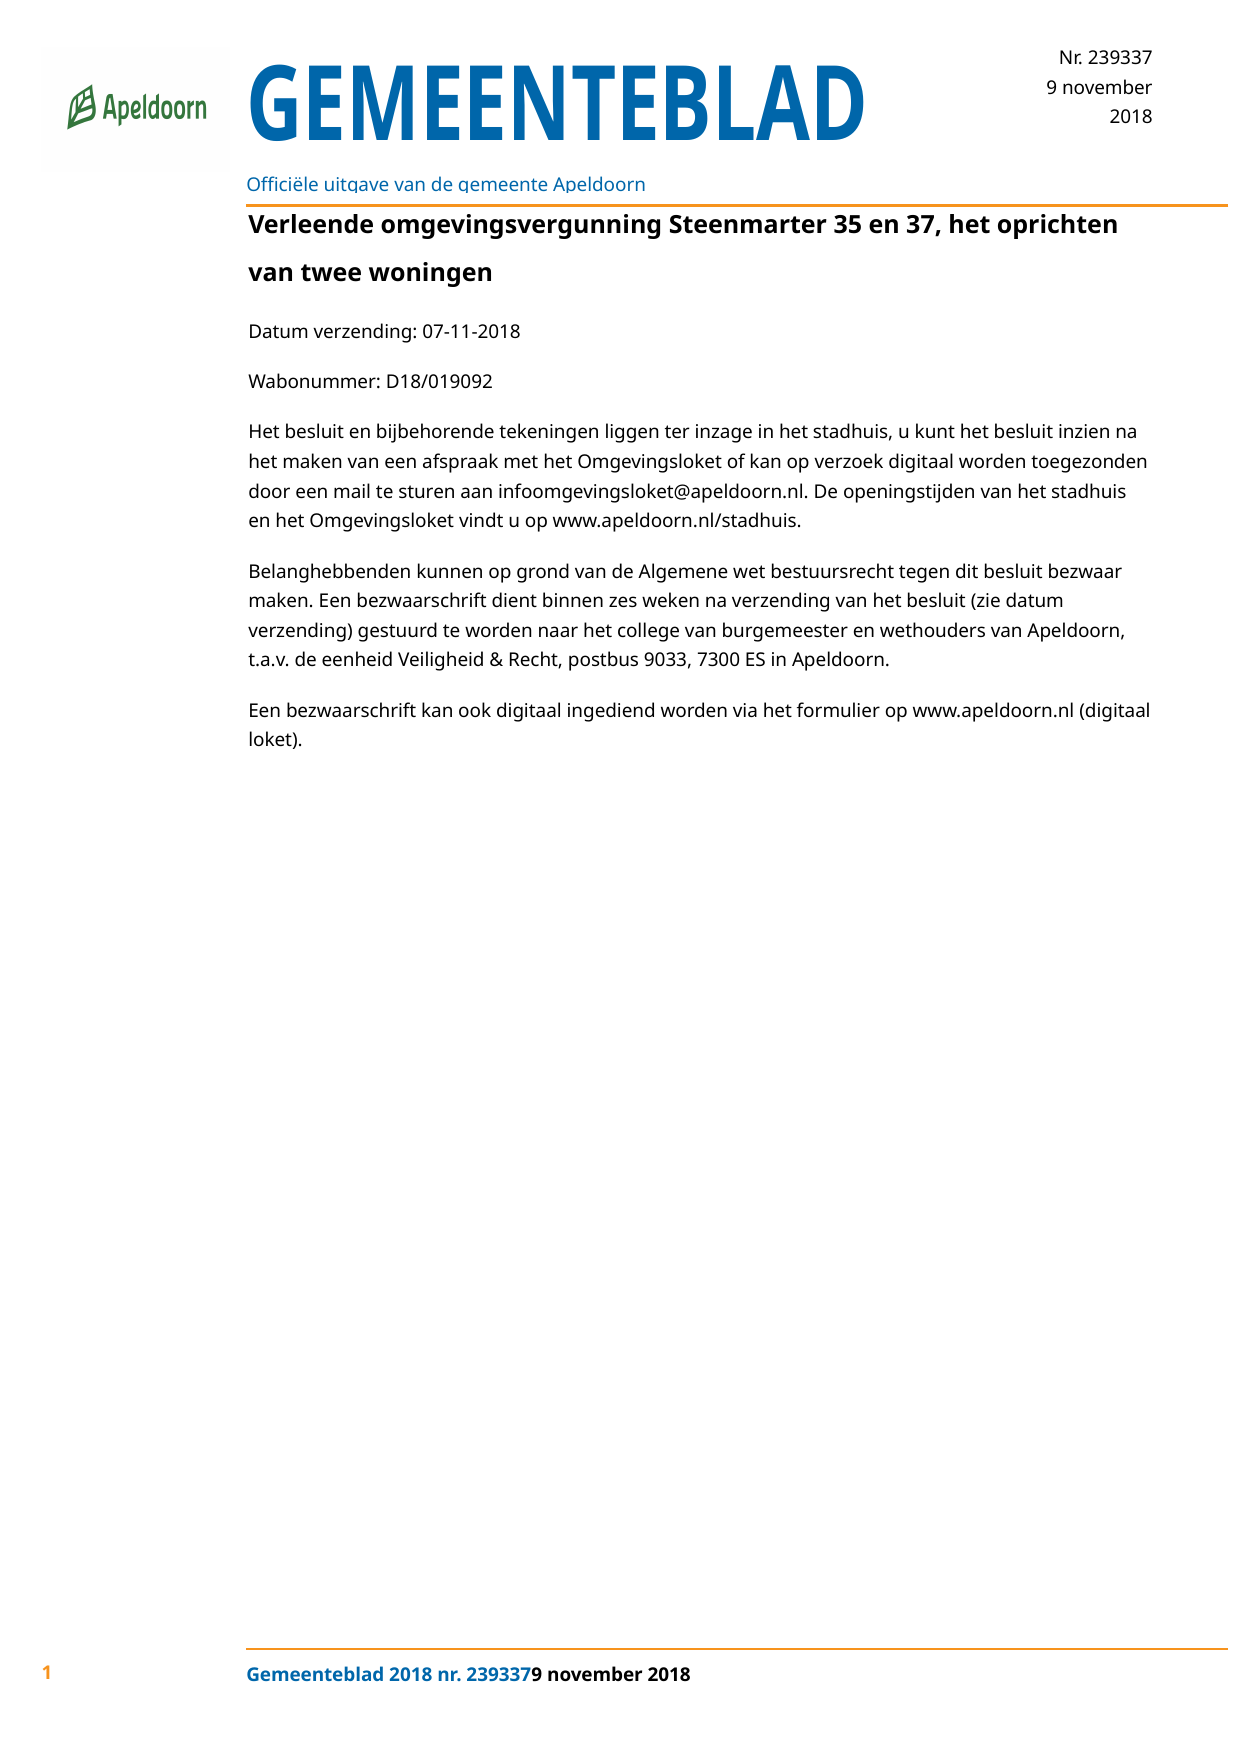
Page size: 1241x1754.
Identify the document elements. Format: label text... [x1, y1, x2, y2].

text Een bezwaarschrift kan ook digitaal ingediend worden via het formulier op www.apeldoorn.nl (digitaal loket). [248, 697, 1152, 752]
text Wabonummer: D18/019092 [248, 368, 1152, 394]
text Belanghebbenden kunnen op grond van de Algemene wet bestuursrecht tegen dit besluit bezwaar maken. Een bezwaarschrift dient binnen zes weken na verzending van het besluit (zie datum verzending) gestuurd te worden naar het college van burgemeester en wethouders van Apeldoorn, t.a.v. de eenheid Veiligheid & Recht, postbus 9033, 7300 ES in Apeldoorn. [248, 558, 1152, 672]
picture [41, 47, 231, 172]
text Datum verzending: 07-11-2018 [248, 318, 1152, 344]
text Verleende omgevingsvergunning Steenmarter 35 en 37, het oprichten van twee woningen [248, 207, 1152, 288]
text Het besluit en bijbehorende tekeningen liggen ter inzage in het stadhuis, u kunt het besluit inzien na het maken van een afspraak met het Omgevingsloket of kan op verzoek digitaal worden toegezonden door een mail te sturen aan infoomgevingsloket@apeldoorn.nl. De openingstijden van het stadhuis en het Omgevingsloket vindt u op www.apeldoorn.nl/stadhuis. [248, 419, 1152, 533]
